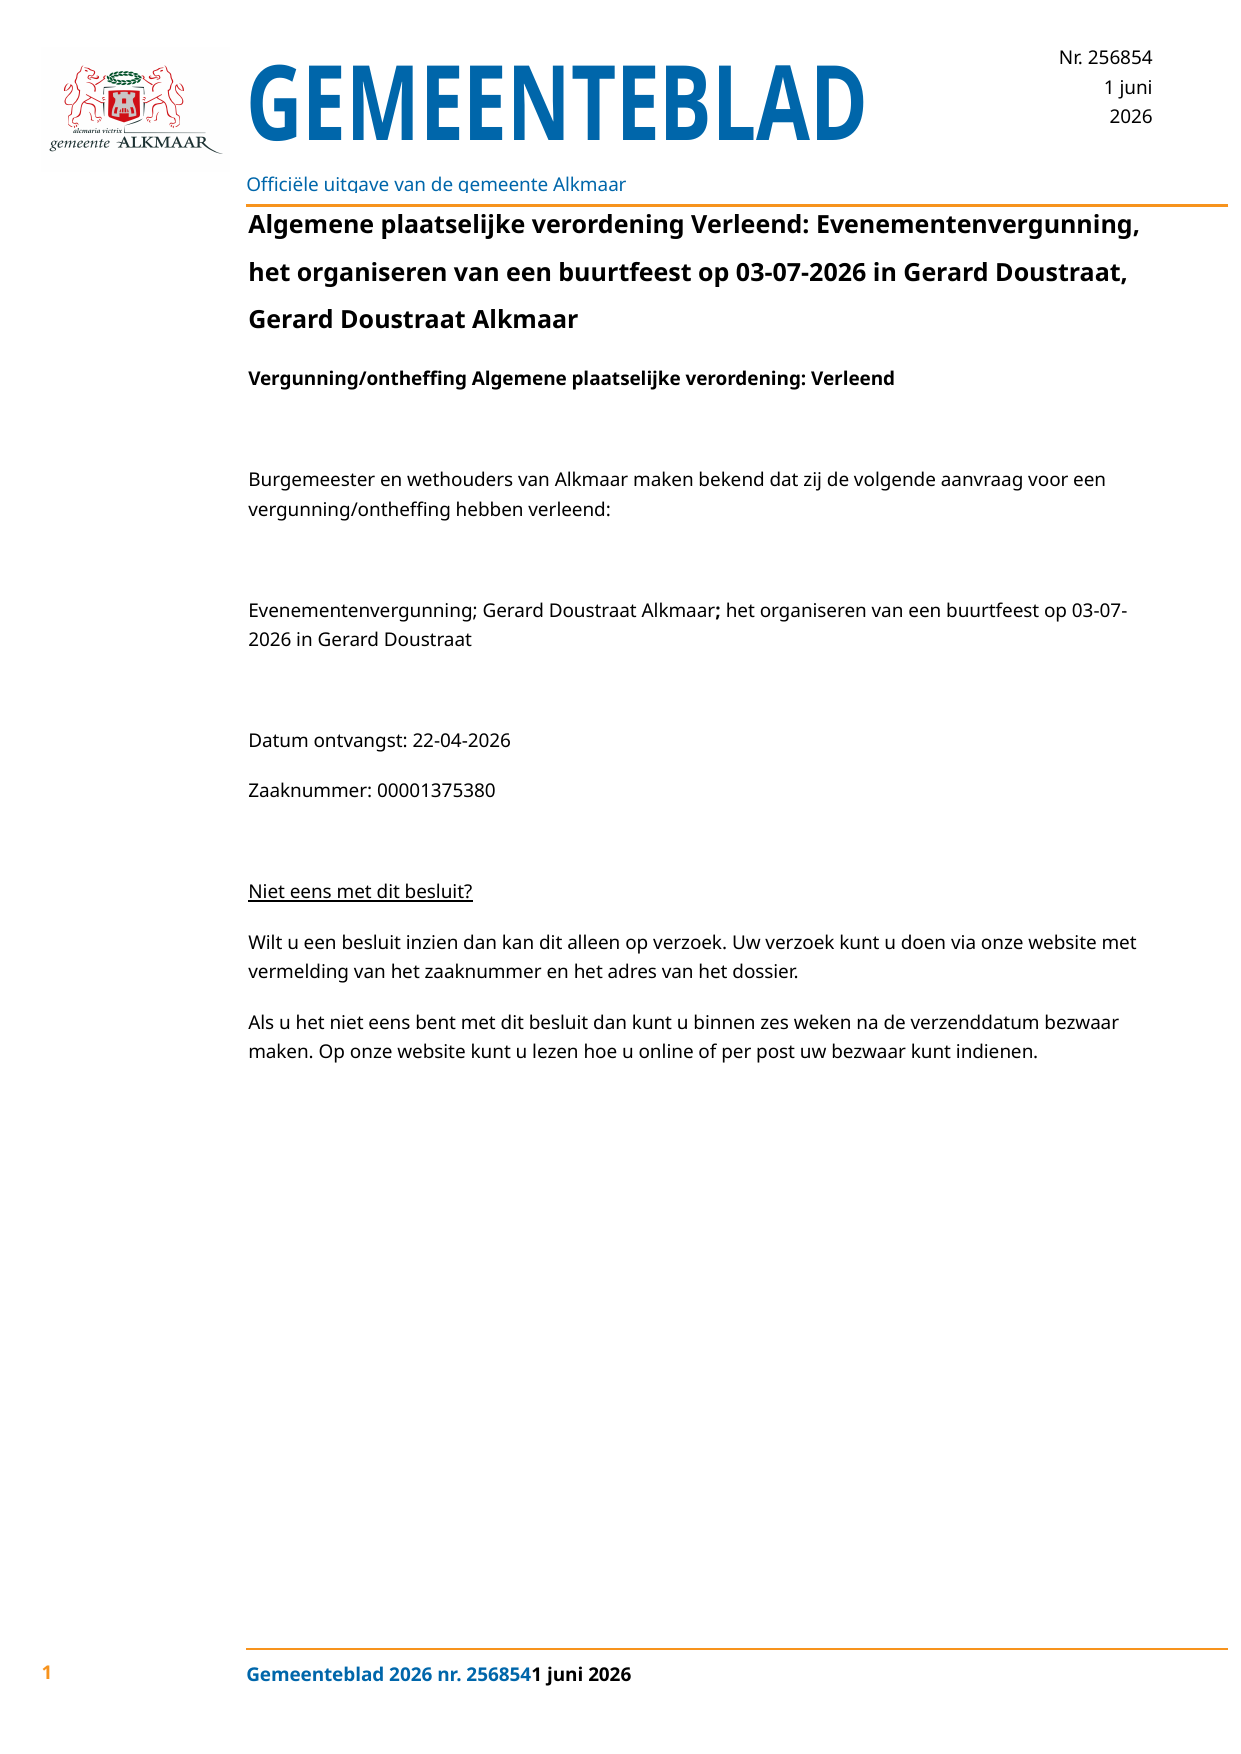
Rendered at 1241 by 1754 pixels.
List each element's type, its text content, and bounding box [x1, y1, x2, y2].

picture [41, 47, 231, 172]
text Algemene plaatselijke verordening Verleend: Evenementenvergunning, het organiseren van een buurtfeest op 03-07-2026 in Gerard Doustraat, Gerard Doustraat Alkmaar [248, 207, 1152, 336]
text Wilt u een besluit inzien dan kan dit alleen op verzoek. Uw verzoek kunt u doen via onze website met vermelding van het zaaknummer en het adres van het dossier. [248, 929, 1152, 984]
text Niet eens met dit besluit? [248, 878, 1152, 904]
text Datum ontvangst: 22-04-2026 [248, 727, 1152, 753]
text Als u het niet eens bent met dit besluit dan kunt u binnen zes weken na de verzenddatum bezwaar maken. Op onze website kunt u lezen hoe u online of per post uw bezwaar kunt indienen. [248, 1009, 1152, 1064]
text Burgemeester en wethouders van Alkmaar maken bekend dat zij de volgende aanvraag voor een vergunning/ontheffing hebben verleend: [248, 466, 1152, 522]
text Evenementenvergunning; Gerard Doustraat Alkmaar; het organiseren van een buurtfeest op 03-07-2026 in Gerard Doustraat [248, 597, 1152, 652]
text Zaaknummer: 00001375380 [248, 778, 1152, 803]
text Vergunning/ontheffing Algemene plaatselijke verordening: Verleend [248, 366, 1152, 391]
